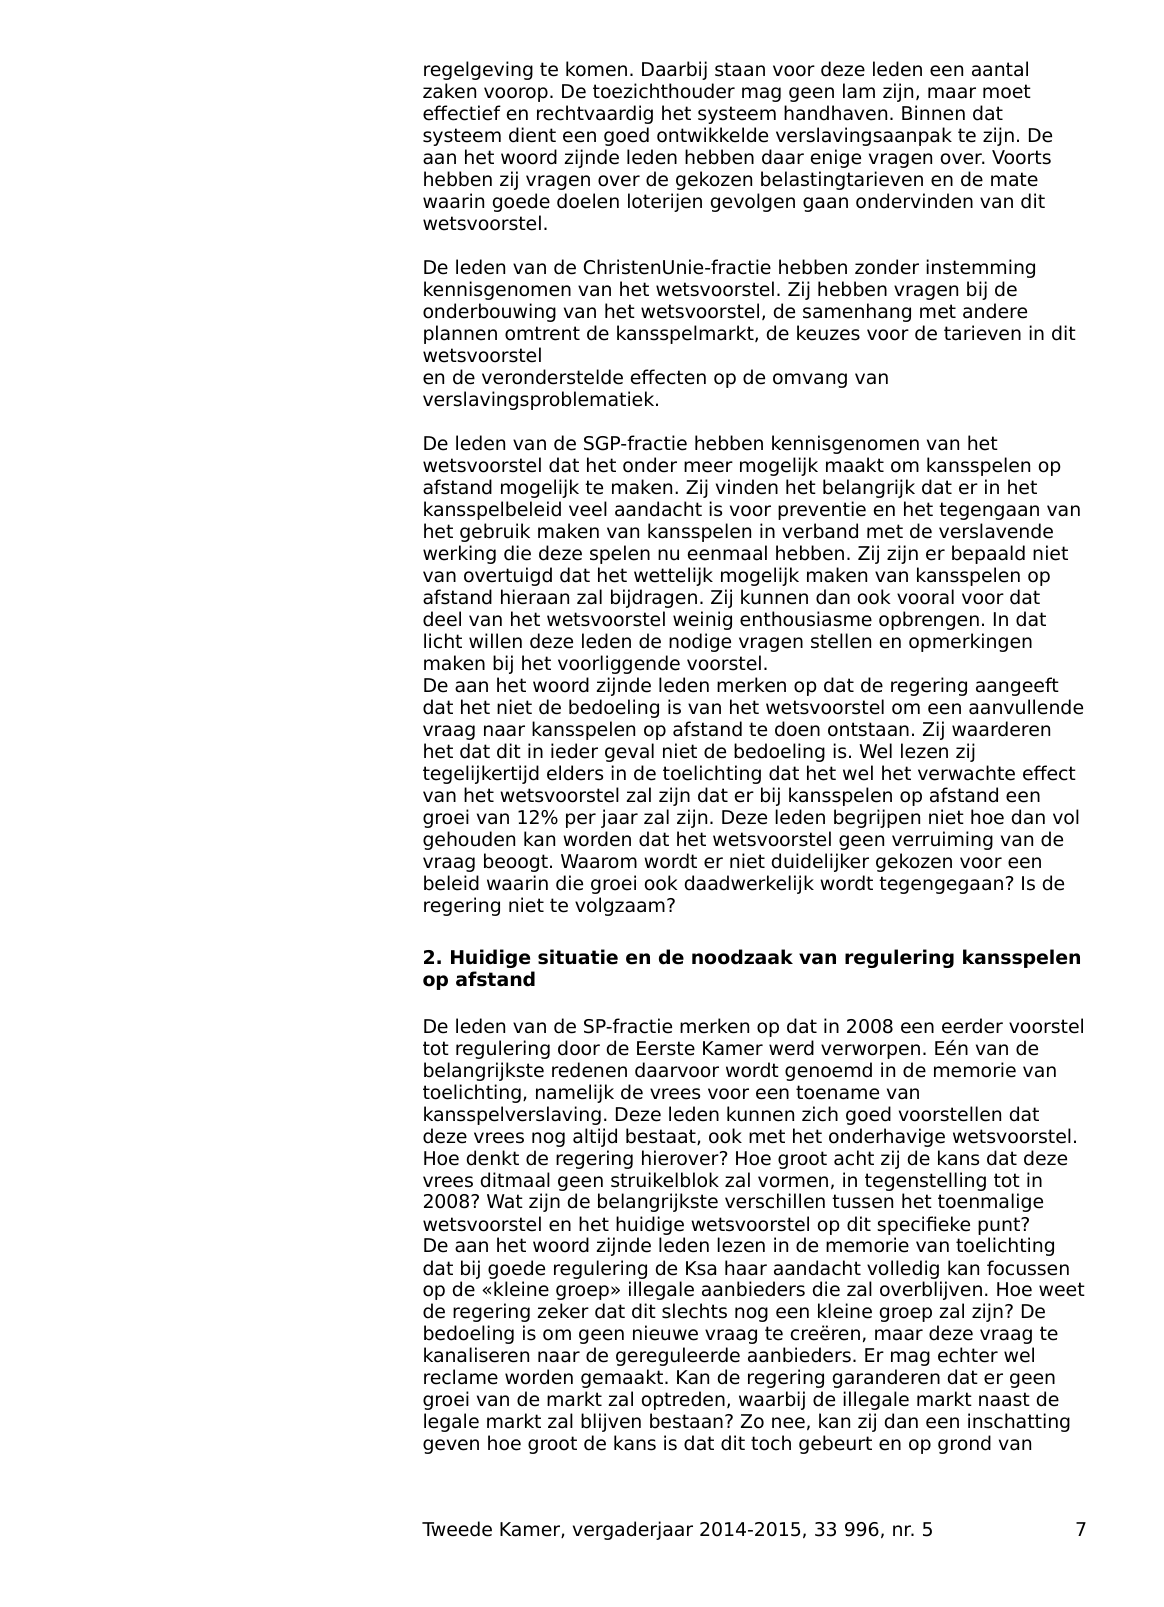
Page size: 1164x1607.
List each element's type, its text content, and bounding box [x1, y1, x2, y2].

text De aan het woord zijnde leden merken op dat de regering aangeeft dat het niet de bedoeling is van het wetsvoorstel om een aanvullende vraag naar kansspelen op afstand te doen ontstaan. Zij waarderen het dat dit in ieder geval niet de bedoeling is. Wel lezen zij tegelijkertijd elders in de toelichting dat het wel het verwachte effect van het wetsvoorstel zal zijn dat er bij kansspelen op afstand een groei van 12% per jaar zal zijn. Deze leden begrijpen niet hoe dan vol gehouden kan worden dat het wetsvoorstel geen verruiming van de vraag beoogt. Waarom wordt er niet duidelijker gekozen voor een beleid waarin die groei ook daadwerkelijk wordt tegengegaan? Is de regering niet te volgzaam? [422, 675, 1087, 917]
text De leden van de SGP-fractie hebben kennisgenomen van het wetsvoorstel dat het onder meer mogelijk maakt om kansspelen op afstand mogelijk te maken. Zij vinden het belangrijk dat er in het kansspelbeleid veel aandacht is voor preventie en het tegengaan van het gebruik maken van kansspelen in verband met de verslavende werking die deze spelen nu eenmaal hebben. Zij zijn er bepaald niet van overtuigd dat het wettelijk mogelijk maken van kansspelen op afstand hieraan zal bijdragen. Zij kunnen dan ook vooral voor dat deel van het wetsvoorstel weinig enthousiasme opbrengen. In dat licht willen deze leden de nodige vragen stellen en opmerkingen maken bij het voorliggende voorstel. [422, 433, 1087, 675]
text en de veronderstelde effecten op de omvang van verslavingsproblematiek. [422, 367, 1087, 411]
text De leden van de ChristenUnie-fractie hebben zonder instemming kennisgenomen van het wetsvoorstel. Zij hebben vragen bij de onderbouwing van het wetsvoorstel, de samenhang met andere plannen omtrent de kansspelmarkt, de keuzes voor de tarieven in dit wetsvoorstel [422, 257, 1087, 367]
text De aan het woord zijnde leden lezen in de memorie van toelichting dat bij goede regulering de Ksa haar aandacht volledig kan focussen op de «kleine groep» illegale aanbieders die zal overblijven. Hoe weet de regering zeker dat dit slechts nog een kleine groep zal zijn? De bedoeling is om geen nieuwe vraag te creëren, maar deze vraag te kanaliseren naar de gereguleerde aanbieders. Er mag echter wel reclame worden gemaakt. Kan de regering garanderen dat er geen groei van de markt zal optreden, waarbij de illegale markt naast de legale markt zal blijven bestaan? Zo nee, kan zij dan een inschatting geven hoe groot de kans is dat dit toch gebeurt en op grond van [422, 1235, 1087, 1455]
subtitle 2. Huidige situatie en de noodzaak van regulering kansspelen op afstand [422, 947, 1087, 991]
text De leden van de SP-fractie merken op dat in 2008 een eerder voorstel tot regulering door de Eerste Kamer werd verworpen. Eén van de belangrijkste redenen daarvoor wordt genoemd in de memorie van toelichting, namelijk de vrees voor een toename van kansspelverslaving. Deze leden kunnen zich goed voorstellen dat deze vrees nog altijd bestaat, ook met het onderhavige wetsvoorstel. Hoe denkt de regering hierover? Hoe groot acht zij de kans dat deze vrees ditmaal geen struikelblok zal vormen, in tegenstelling tot in 2008? Wat zijn de belangrijkste verschillen tussen het toenmalige wetsvoorstel en het huidige wetsvoorstel op dit specifieke punt? [422, 1016, 1087, 1235]
text regelgeving te komen. Daarbij staan voor deze leden een aantal zaken voorop. De toezichthouder mag geen lam zijn, maar moet effectief en rechtvaardig het systeem handhaven. Binnen dat systeem dient een goed ontwikkelde verslavingsaanpak te zijn. De aan het woord zijnde leden hebben daar enige vragen over. Voorts hebben zij vragen over de gekozen belastingtarieven en de mate waarin goede doelen loterijen gevolgen gaan ondervinden van dit wetsvoorstel. [422, 59, 1087, 235]
